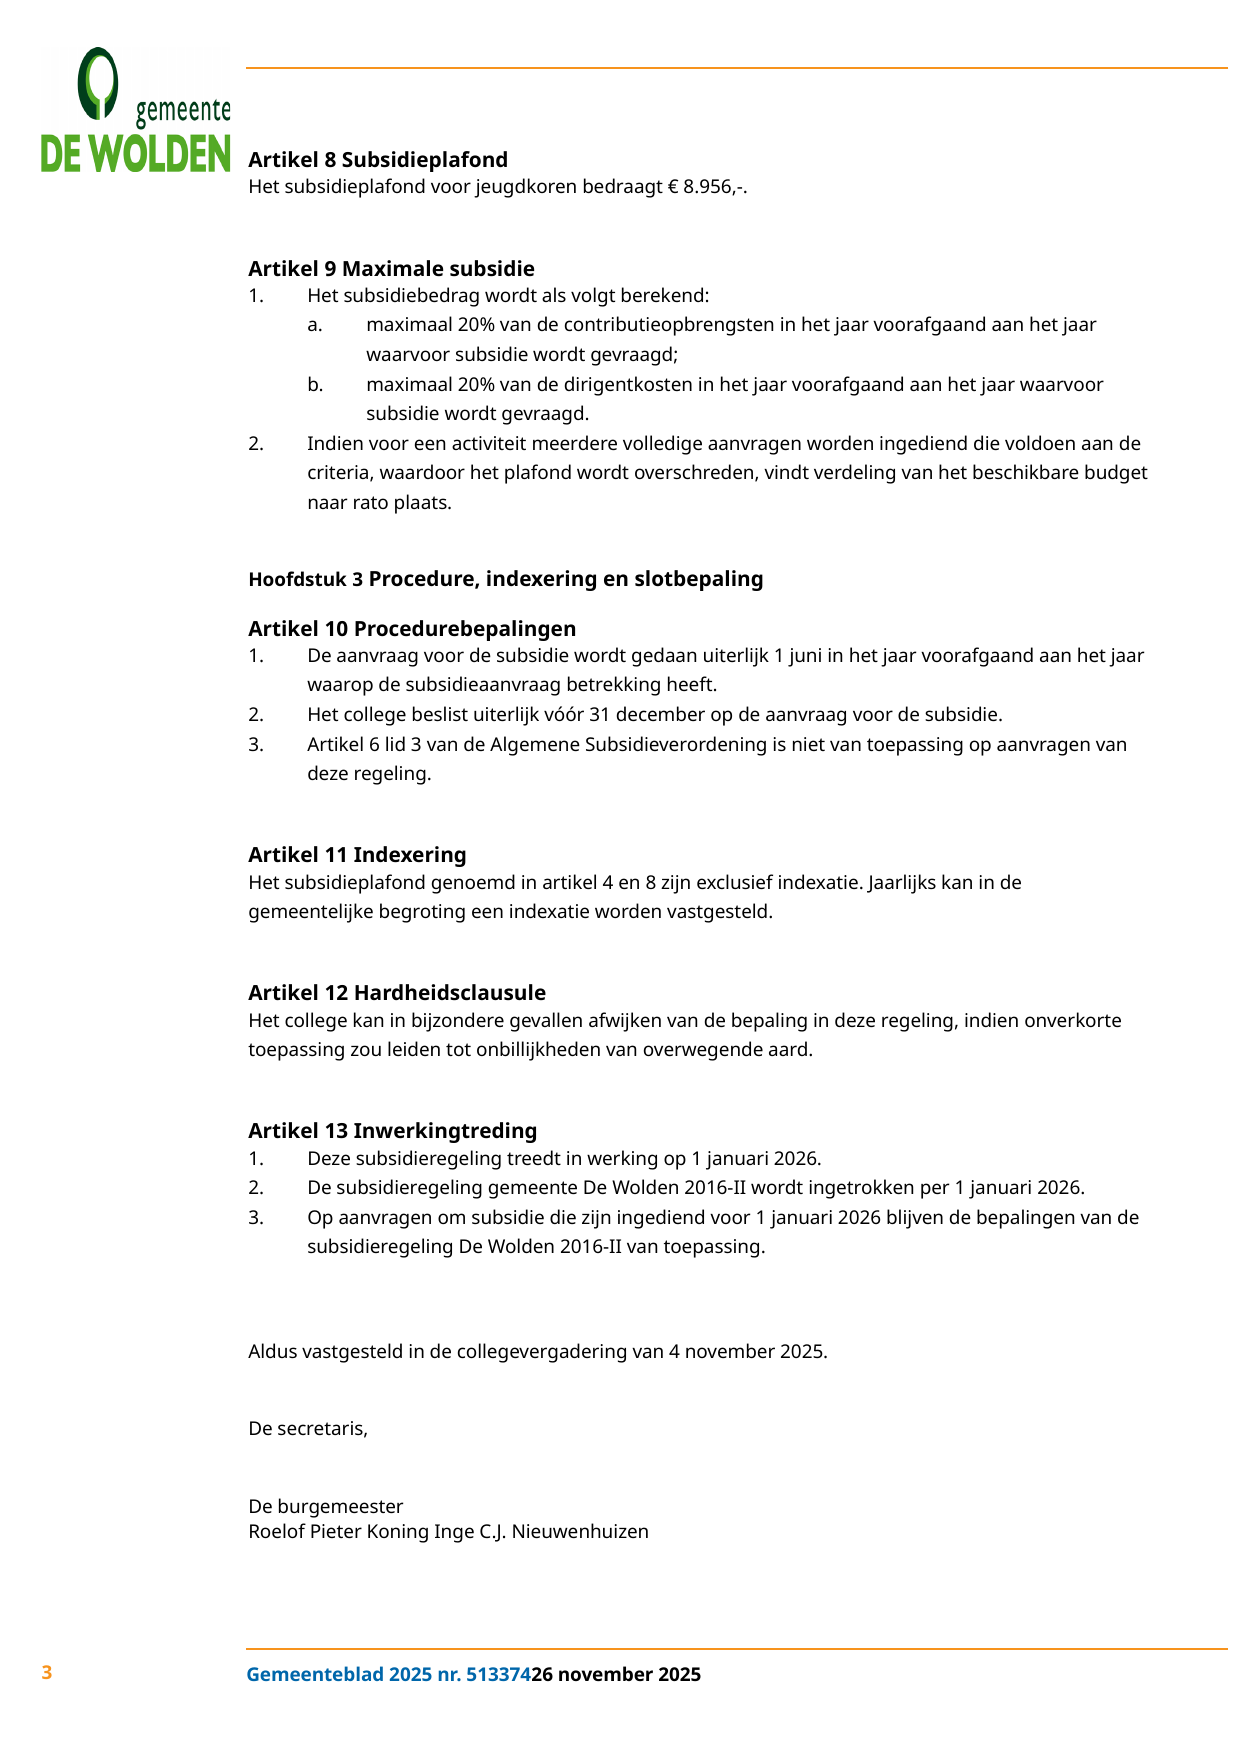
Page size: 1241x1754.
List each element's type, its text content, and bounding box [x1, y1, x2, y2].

list maximaal 20% van de contributieopbrengsten in het jaar voorafgaand aan het jaar waarvoor subsidie wordt gevraagd; [307, 312, 1152, 367]
text De burgemeester [248, 1493, 1152, 1518]
list Het college beslist uiterlijk vóór 31 december op de aanvraag voor de subsidie. [248, 701, 1152, 727]
list Artikel 6 lid 3 van de Algemene Subsidieverordening is niet van toepassing op aanvragen van deze regeling. [248, 731, 1152, 786]
list De aanvraag voor de subsidie wordt gedaan uiterlijk 1 juni in het jaar voorafgaand aan het jaar waarop de subsidieaanvraag betrekking heeft. [248, 642, 1152, 697]
list Deze subsidieregeling treedt in werking op 1 januari 2026. [248, 1145, 1152, 1171]
text Artikel 9 Maximale subsidie [248, 254, 1152, 282]
text Artikel 10 Procedurebepalingen [248, 614, 1152, 642]
text Het college kan in bijzondere gevallen afwijken van de bepaling in deze regeling, indien onverkorte toepassing zou leiden tot onbillijkheden van overwegende aard. [248, 1007, 1152, 1062]
text Roelof Pieter Koning Inge C.J. Nieuwenhuizen [248, 1518, 1152, 1544]
text Artikel 11 Indexering [248, 840, 1152, 869]
text Het subsidieplafond genoemd in artikel 4 en 8 zijn exclusief indexatie. Jaarlijks kan in de gemeentelijke begroting een indexatie worden vastgesteld. [248, 869, 1152, 924]
list Op aanvragen om subsidie die zijn ingediend voor 1 januari 2026 blijven de bepalingen van de subsidieregeling De Wolden 2016-II van toepassing. [248, 1204, 1152, 1259]
list Indien voor een activiteit meerdere volledige aanvragen worden ingediend die voldoen aan de criteria, waardoor het plafond wordt overschreden, vindt verdeling van het beschikbare budget naar rato plaats. [248, 430, 1152, 515]
text Het subsidieplafond voor jeugdkoren bedraagt € 8.956,-. [248, 174, 1152, 199]
picture [41, 47, 231, 172]
text Artikel 12 Hardheidsclausule [248, 978, 1152, 1007]
text Aldus vastgesteld in de collegevergadering van 4 november 2025. [248, 1338, 1152, 1364]
text Artikel 8 Subsidieplafond [248, 145, 1152, 174]
list Het subsidiebedrag wordt als volgt berekend: [248, 282, 1152, 308]
list maximaal 20% van de dirigentkosten in het jaar voorafgaand aan het jaar waarvoor subsidie wordt gevraagd. [307, 371, 1152, 426]
text Hoofdstuk 3 Procedure, indexering en slotbepaling [248, 564, 1152, 593]
text De secretaris, [248, 1416, 1152, 1441]
list De subsidieregeling gemeente De Wolden 2016-II wordt ingetrokken per 1 januari 2026. [248, 1174, 1152, 1200]
text Artikel 13 Inwerkingtreding [248, 1116, 1152, 1145]
